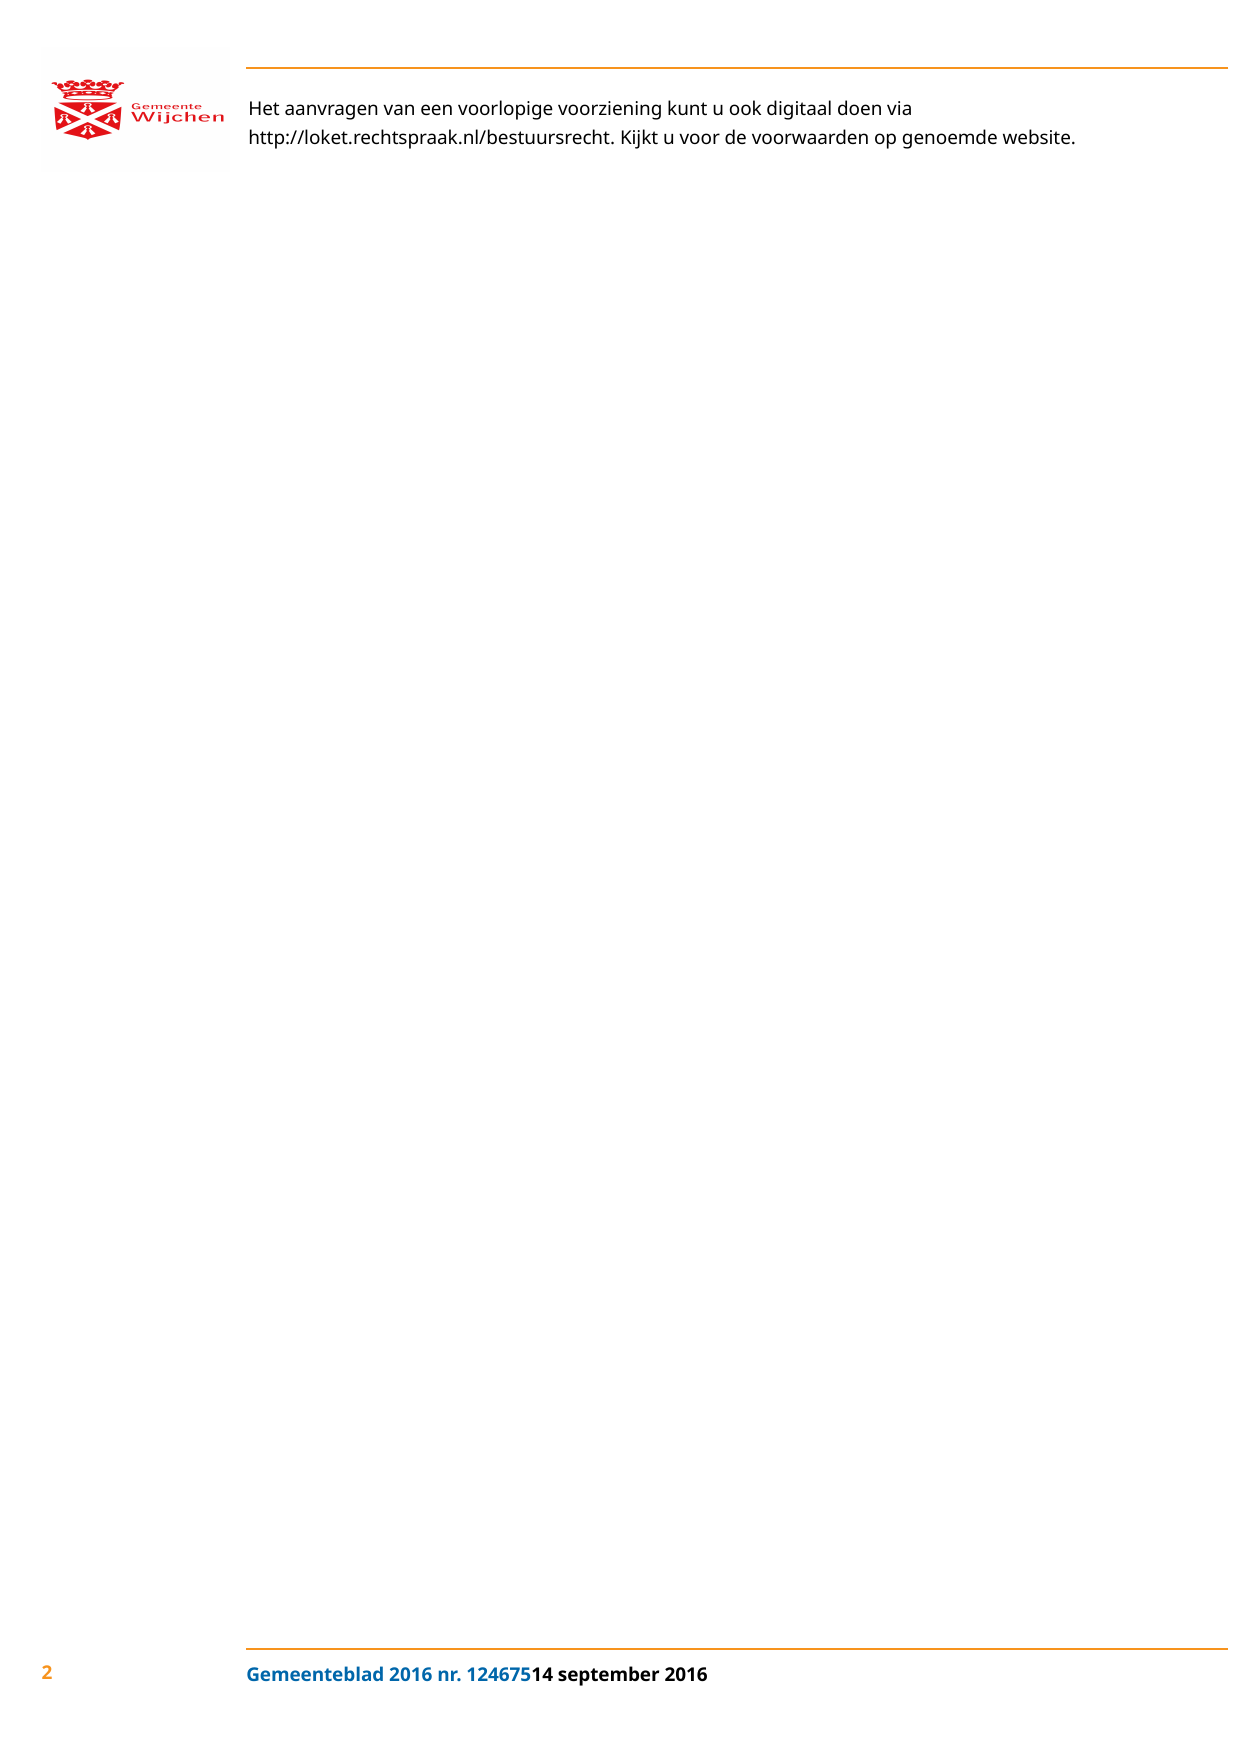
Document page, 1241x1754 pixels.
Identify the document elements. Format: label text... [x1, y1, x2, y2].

text Het aanvragen van een voorlopige voorziening kunt u ook digitaal doen via http://loket.rechtspraak.nl/bestuursrecht. Kijkt u voor de voorwaarden op genoemde website. [248, 95, 1152, 150]
picture [41, 47, 231, 172]
